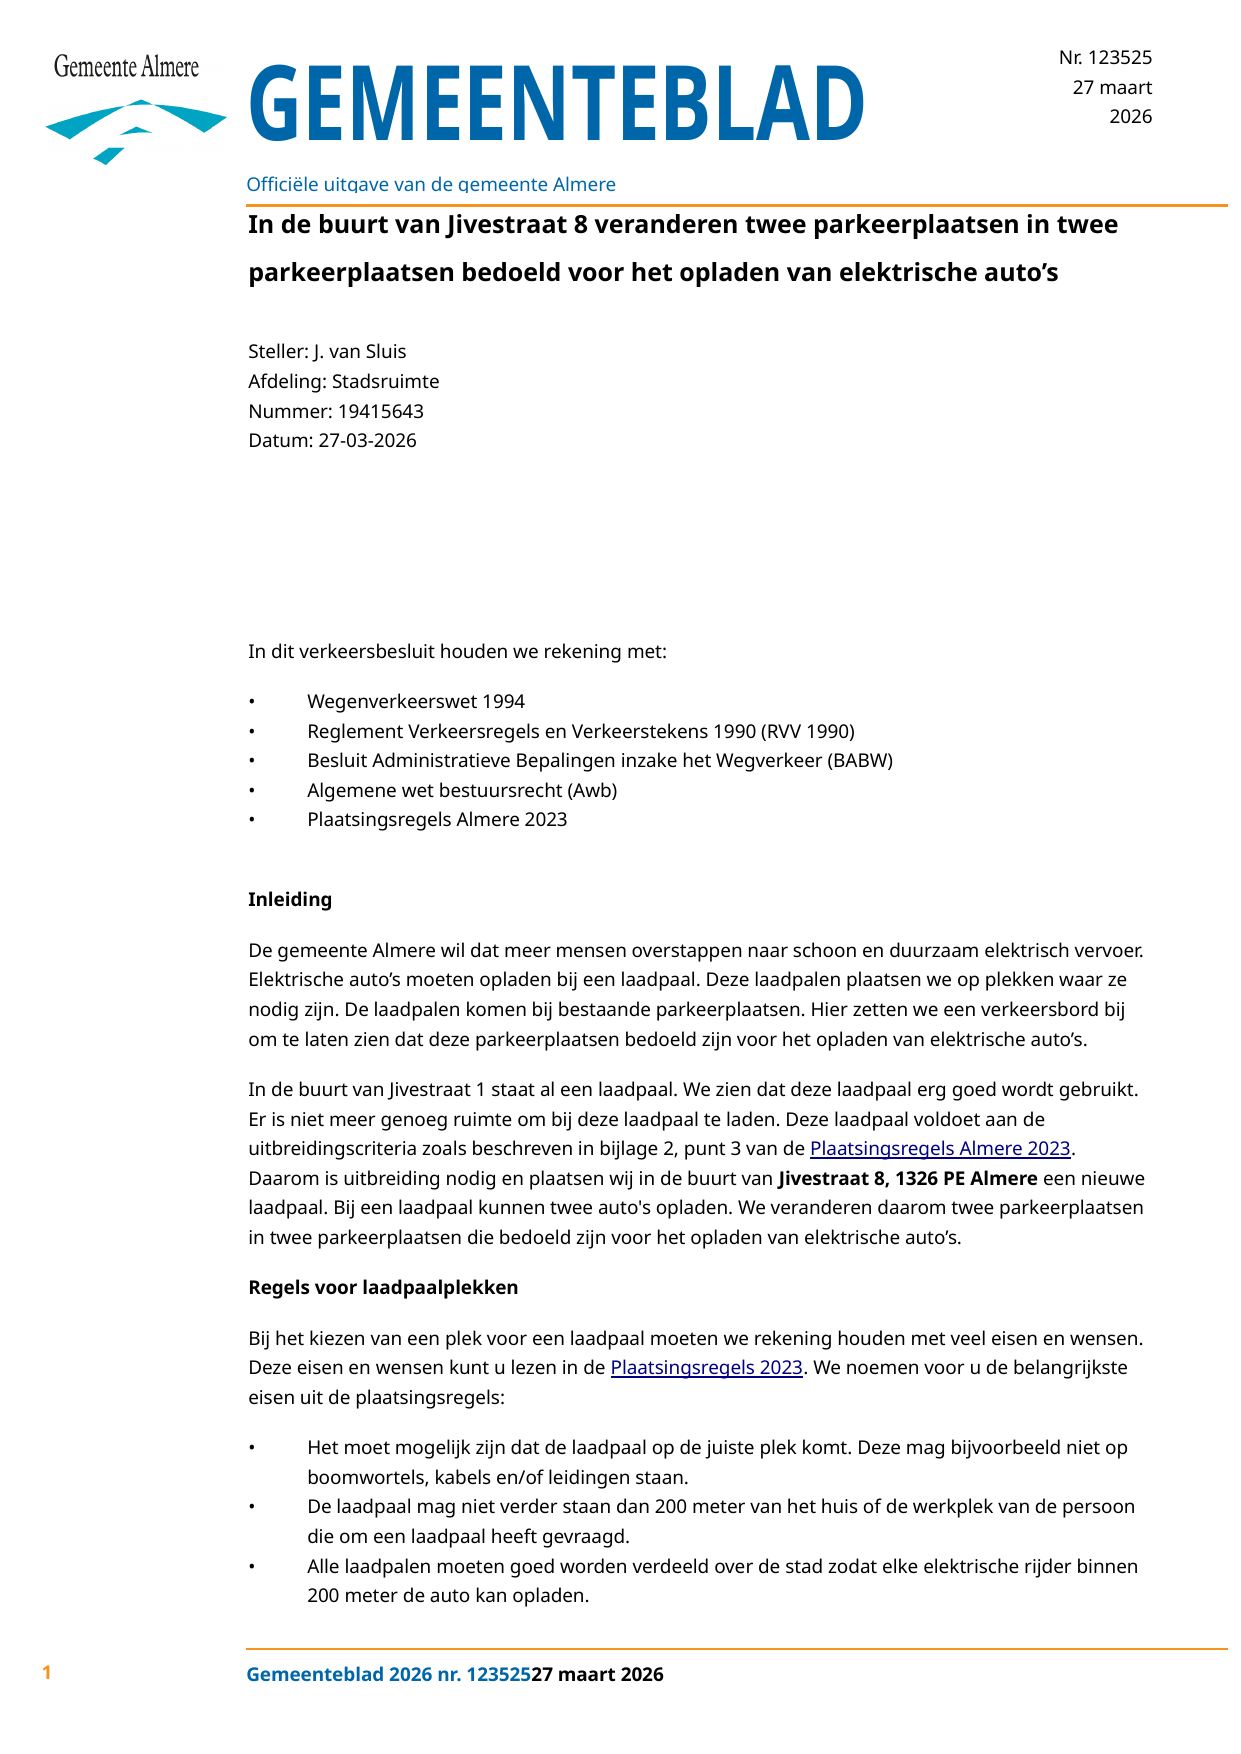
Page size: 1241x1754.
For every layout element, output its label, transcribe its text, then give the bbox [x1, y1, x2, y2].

text Afdeling: Stadsruimte [248, 368, 1152, 394]
text De gemeente Almere wil dat meer mensen overstappen naar schoon en duurzaam elektrisch vervoer. Elektrische auto’s moeten opladen bij een laadpaal. Deze laadpalen plaatsen we op plekken waar ze nodig zijn. De laadpalen komen bij bestaande parkeerplaatsen. Hier zetten we een verkeersbord bij om te laten zien dat deze parkeerplaatsen bedoeld zijn voor het opladen van elektrische auto’s. [248, 937, 1152, 1051]
text Bij het kiezen van een plek voor een laadpaal moeten we rekening houden met veel eisen en wensen. Deze eisen en wensen kunt u lezen in de Plaatsingsregels 2023. We noemen voor u de belangrijkste eisen uit de plaatsingsregels: [248, 1325, 1152, 1410]
text In dit verkeersbesluit houden we rekening met: [248, 638, 1152, 663]
list Alle laadpalen moeten goed worden verdeeld over de stad zodat elke elektrische rijder binnen 200 meter de auto kan opladen. [248, 1553, 1152, 1608]
list Algemene wet bestuursrecht (Awb) [248, 777, 1152, 803]
text In de buurt van Jivestraat 8 veranderen twee parkeerplaatsen in twee parkeerplaatsen bedoeld voor het opladen van elektrische auto’s [248, 207, 1152, 288]
text Inleiding [248, 887, 1152, 912]
list Het moet mogelijk zijn dat de laadpaal op de juiste plek komt. Deze mag bijvoorbeeld niet op boomwortels, kabels en/of leidingen staan. [248, 1434, 1152, 1490]
list Wegenverkeerswet 1994 [248, 688, 1152, 714]
text In de buurt van Jivestraat 1 staat al een laadpaal. We zien dat deze laadpaal erg goed wordt gebruikt. Er is niet meer genoeg ruimte om bij deze laadpaal te laden. Deze laadpaal voldoet aan de uitbreidingscriteria zoals beschreven in bijlage 2, punt 3 van de Plaatsingsregels Almere 2023. Daarom is uitbreiding nodig en plaatsen wij in de buurt van Jivestraat 8, 1326 PE Almere een nieuwe laadpaal. Bij een laadpaal kunnen twee auto's opladen. We veranderen daarom twee parkeerplaatsen in twee parkeerplaatsen die bedoeld zijn voor het opladen van elektrische auto’s. [248, 1076, 1152, 1250]
picture [41, 47, 231, 172]
text Nummer: 19415643 [248, 398, 1152, 423]
list Reglement Verkeersregels en Verkeerstekens 1990 (RVV 1990) [248, 718, 1152, 743]
text Datum: 27-03-2026 [248, 427, 1152, 453]
text Regels voor laadpaalplekken [248, 1274, 1152, 1300]
list De laadpaal mag niet verder staan dan 200 meter van het huis of de werkplek van de persoon die om een laadpaal heeft gevraagd. [248, 1494, 1152, 1549]
list Besluit Administratieve Bepalingen inzake het Wegverkeer (BABW) [248, 747, 1152, 773]
text Steller: J. van Sluis [248, 339, 1152, 364]
list Plaatsingsregels Almere 2023 [248, 807, 1152, 832]
